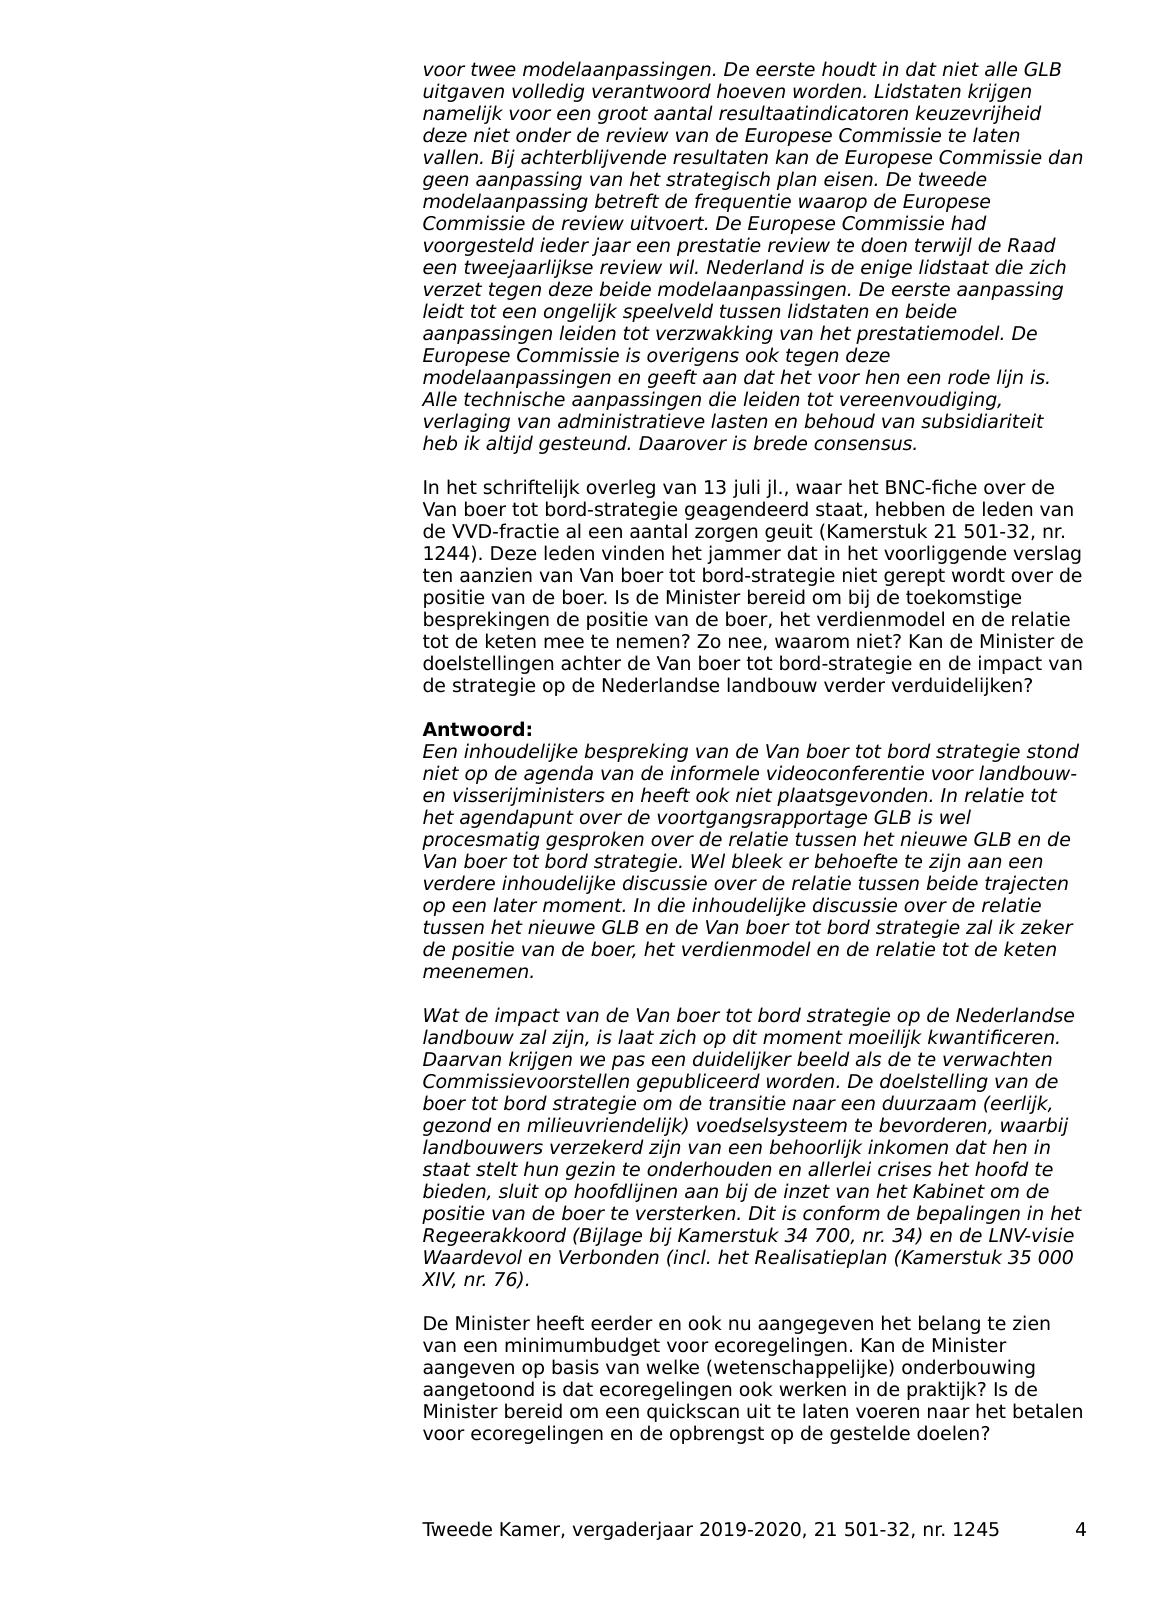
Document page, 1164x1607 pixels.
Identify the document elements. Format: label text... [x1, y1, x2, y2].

text Wat de impact van de Van boer tot bord strategie op de Nederlandse landbouw zal zijn, is laat zich op dit moment moeilijk kwantificeren. Daarvan krijgen we pas een duidelijker beeld als de te verwachten Commissievoorstellen gepubliceerd worden. De doelstelling van de boer tot bord strategie om de transitie naar een duurzaam (eerlijk, gezond en milieuvriendelijk) voedselsysteem te bevorderen, waarbij landbouwers verzekerd zijn van een behoorlijk inkomen dat hen in staat stelt hun gezin te onderhouden en allerlei crises het hoofd te bieden, sluit op hoofdlijnen aan bij de inzet van het Kabinet om de positie van de boer te versterken. Dit is conform de bepalingen in het Regeerakkoord (Bijlage bij Kamerstuk 34 700, nr. 34) en de LNV-visie Waardevol en Verbonden (incl. het Realisatieplan (Kamerstuk 35 000 XIV, nr. 76). [422, 1005, 1087, 1291]
text Een inhoudelijke bespreking van de Van boer tot bord strategie stond niet op de agenda van de informele videoconferentie voor landbouw- en visserijministers en heeft ook niet plaatsgevonden. In relatie tot het agendapunt over de voortgangsrapportage GLB is wel procesmatig gesproken over de relatie tussen het nieuwe GLB en de Van boer tot bord strategie. Wel bleek er behoefte te zijn aan een verdere inhoudelijke discussie over de relatie tussen beide trajecten op een later moment. In die inhoudelijke discussie over de relatie tussen het nieuwe GLB en de Van boer tot bord strategie zal ik zeker de positie van de boer, het verdienmodel en de relatie tot de keten meenemen. [422, 741, 1087, 983]
text Antwoord: [422, 719, 1087, 741]
text In het schriftelijk overleg van 13 juli jl., waar het BNC-fiche over de Van boer tot bord-strategie geagendeerd staat, hebben de leden van de VVD-fractie al een aantal zorgen geuit (Kamerstuk 21 501-32, nr. 1244). Deze leden vinden het jammer dat in het voorliggende verslag ten aanzien van Van boer tot bord-strategie niet gerept wordt over de positie van de boer. Is de Minister bereid om bij de toekomstige besprekingen de positie van de boer, het verdienmodel en de relatie tot de keten mee te nemen? Zo nee, waarom niet? Kan de Minister de doelstellingen achter de Van boer tot bord-strategie en de impact van de strategie op de Nederlandse landbouw verder verduidelijken? [422, 477, 1087, 697]
text voor twee modelaanpassingen. De eerste houdt in dat niet alle GLB uitgaven volledig verantwoord hoeven worden. Lidstaten krijgen namelijk voor een groot aantal resultaatindicatoren keuzevrijheid deze niet onder de review van de Europese Commissie te laten vallen. Bij achterblijvende resultaten kan de Europese Commissie dan geen aanpassing van het strategisch plan eisen. De tweede modelaanpassing betreft de frequentie waarop de Europese Commissie de review uitvoert. De Europese Commissie had voorgesteld ieder jaar een prestatie review te doen terwijl de Raad een tweejaarlijkse review wil. Nederland is de enige lidstaat die zich verzet tegen deze beide modelaanpassingen. De eerste aanpassing leidt tot een ongelijk speelveld tussen lidstaten en beide aanpassingen leiden tot verzwakking van het prestatiemodel. De Europese Commissie is overigens ook tegen deze modelaanpassingen en geeft aan dat het voor hen een rode lijn is. Alle technische aanpassingen die leiden tot vereenvoudiging, verlaging van administratieve lasten en behoud van subsidiariteit heb ik altijd gesteund. Daarover is brede consensus. [422, 59, 1087, 455]
text De Minister heeft eerder en ook nu aangegeven het belang te zien van een minimumbudget voor ecoregelingen. Kan de Minister aangeven op basis van welke (wetenschappelijke) onderbouwing aangetoond is dat ecoregelingen ook werken in de praktijk? Is de Minister bereid om een quickscan uit te laten voeren naar het betalen voor ecoregelingen en de opbrengst op de gestelde doelen? [422, 1313, 1087, 1444]
